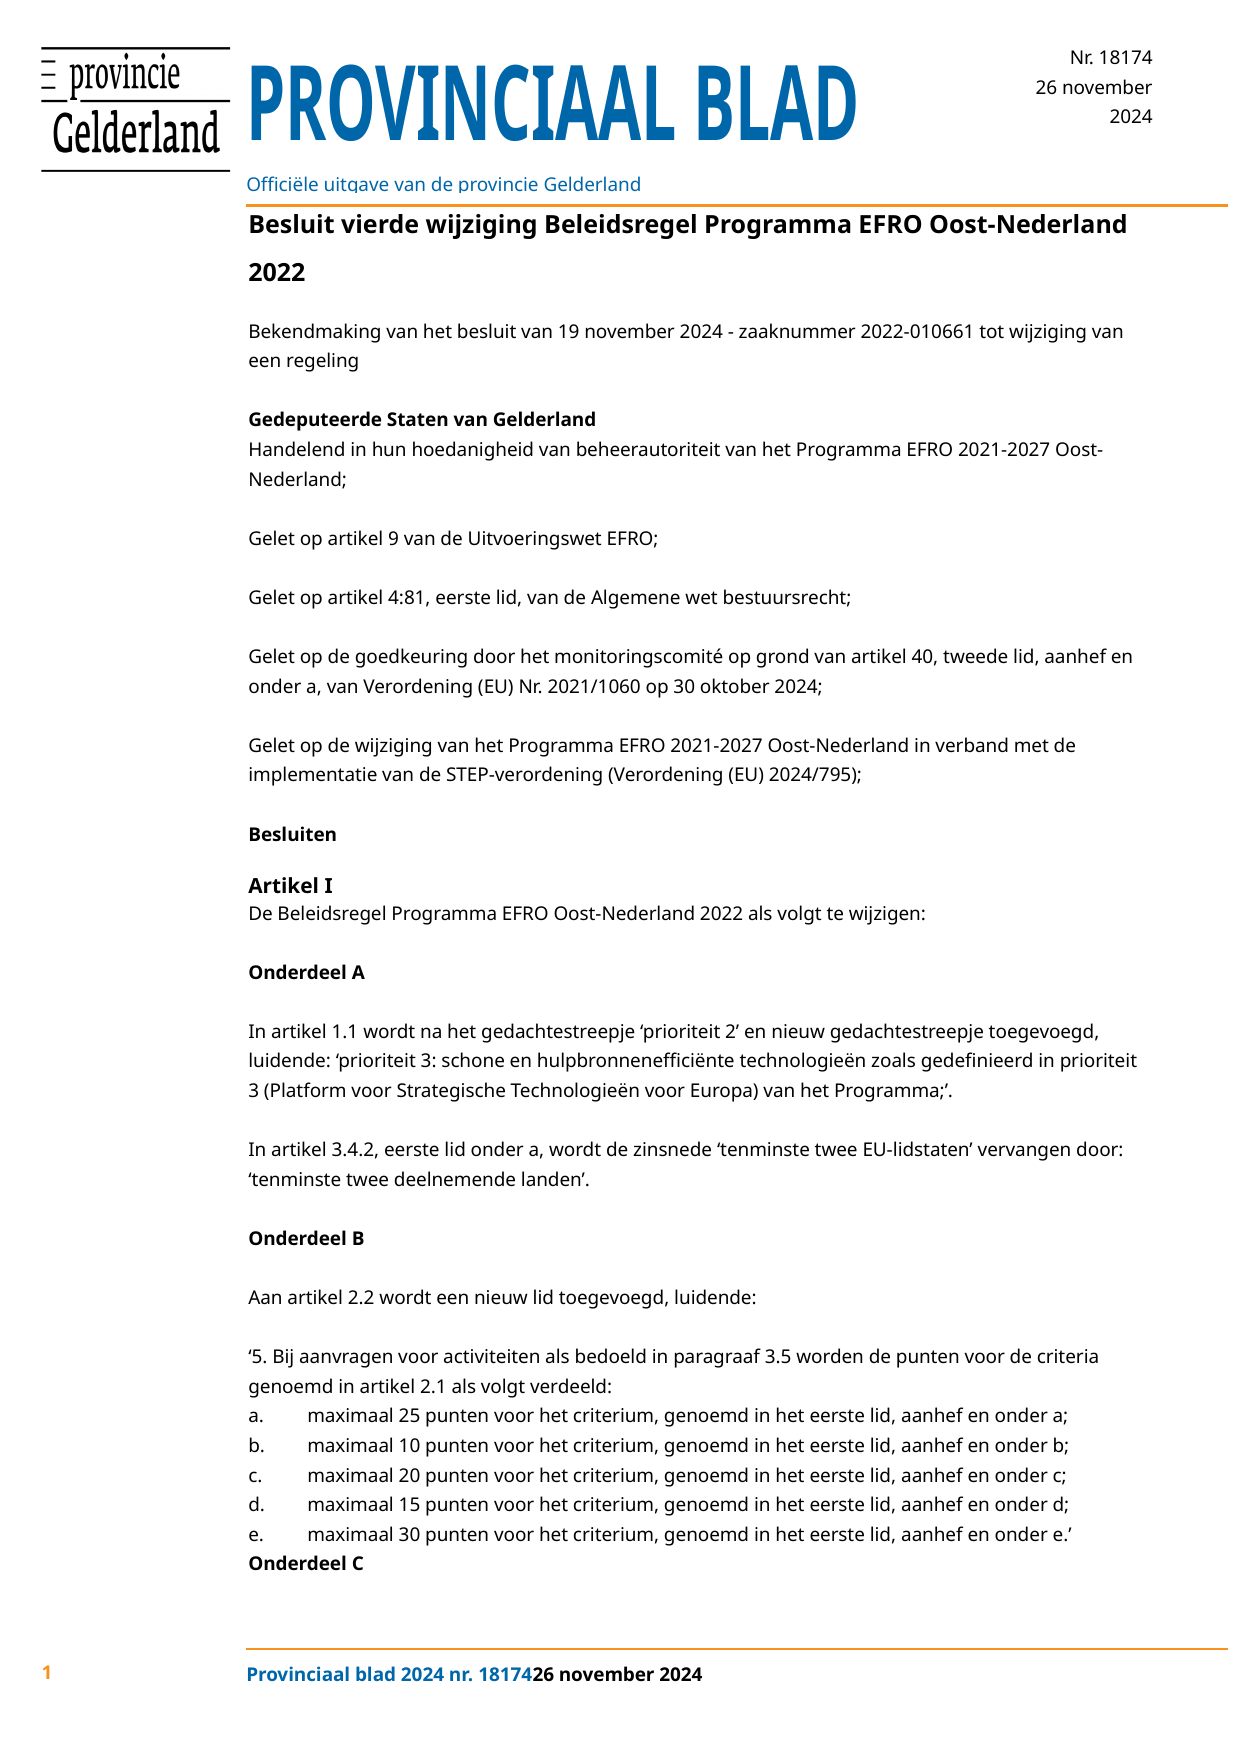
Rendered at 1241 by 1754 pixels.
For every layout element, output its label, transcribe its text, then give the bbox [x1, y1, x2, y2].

text In artikel 1.1 wordt na het gedachtestreepje ‘prioriteit 2’ en nieuw gedachtestreepje toegevoegd, luidende: ‘prioriteit 3: schone en hulpbronnenefficiënte technologieën zoals gedefinieerd in prioriteit 3 (Platform voor Strategische Technologieën voor Europa) van het Programma;’. [248, 1018, 1152, 1103]
text Onderdeel C [248, 1551, 1152, 1576]
list maximaal 10 punten voor het criterium, genoemd in het eerste lid, aanhef en onder b; [248, 1432, 1152, 1458]
text Onderdeel A [248, 959, 1152, 984]
list maximaal 15 punten voor het criterium, genoemd in het eerste lid, aanhef en onder d; [248, 1491, 1152, 1517]
text Bekendmaking van het besluit van 19 november 2024 - zaaknummer 2022-010661 tot wijziging van een regeling [248, 318, 1152, 373]
text Onderdeel B [248, 1225, 1152, 1251]
text Gelet op artikel 9 van de Uitvoeringswet EFRO; [248, 525, 1152, 551]
text In artikel 3.4.2, eerste lid onder a, wordt de zinsnede ‘tenminste twee EU-lidstaten’ vervangen door: ‘tenminste twee deelnemende landen’. [248, 1136, 1152, 1192]
text De Beleidsregel Programma EFRO Oost-Nederland 2022 als volgt te wijzigen: [248, 900, 1152, 925]
text Besluiten [248, 821, 1152, 847]
picture [41, 47, 231, 172]
text Handelend in hun hoedanigheid van beheerautoriteit van het Programma EFRO 2021-2027 Oost- Nederland; [248, 436, 1152, 492]
text Gelet op artikel 4:81, eerste lid, van de Algemene wet bestuursrecht; [248, 584, 1152, 610]
text Gelet op de wijziging van het Programma EFRO 2021-2027 Oost-Nederland in verband met de implementatie van de STEP-verordening (Verordening (EU) 2024/795); [248, 732, 1152, 787]
text Gelet op de goedkeuring door het monitoringscomité op grond van artikel 40, tweede lid, aanhef en onder a, van Verordening (EU) Nr. 2021/1060 op 30 oktober 2024; [248, 643, 1152, 699]
text Artikel I [248, 871, 1152, 900]
text Gedeputeerde Staten van Gelderland [248, 407, 1152, 432]
text Aan artikel 2.2 wordt een nieuw lid toegevoegd, luidende: [248, 1284, 1152, 1310]
list maximaal 20 punten voor het criterium, genoemd in het eerste lid, aanhef en onder c; [248, 1462, 1152, 1487]
text Besluit vierde wijziging Beleidsregel Programma EFRO Oost-Nederland 2022 [248, 207, 1152, 288]
list maximaal 30 punten voor het criterium, genoemd in het eerste lid, aanhef en onder e.’ [248, 1521, 1152, 1547]
list maximaal 25 punten voor het criterium, genoemd in het eerste lid, aanhef en onder a; [248, 1403, 1152, 1428]
text ‘5. Bij aanvragen voor activiteiten als bedoeld in paragraaf 3.5 worden de punten voor de criteria genoemd in artikel 2.1 als volgt verdeeld: [248, 1343, 1152, 1399]
